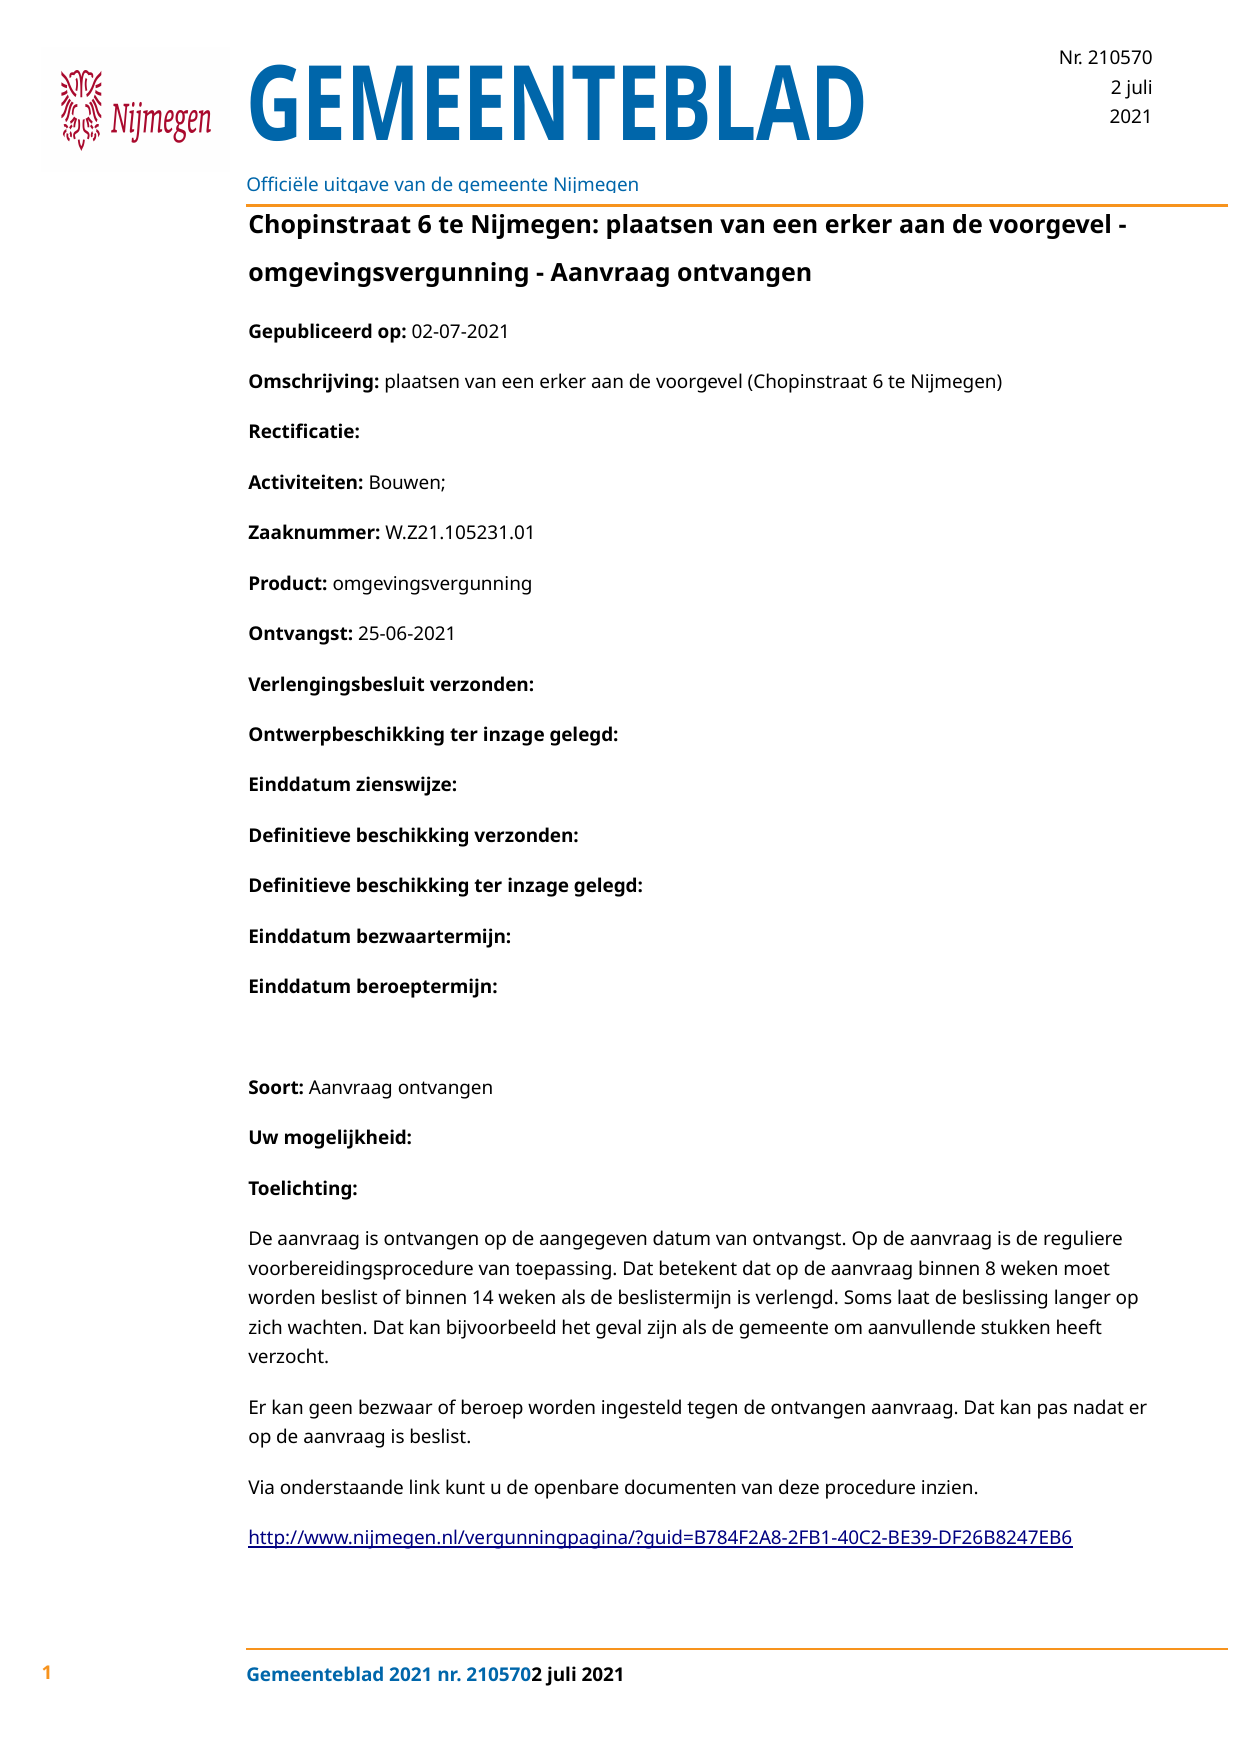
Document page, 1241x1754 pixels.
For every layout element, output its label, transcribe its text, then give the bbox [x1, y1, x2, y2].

text Ontvangst: 25-06-2021 [248, 620, 1152, 646]
text De aanvraag is ontvangen op de aangegeven datum van ontvangst. Op de aanvraag is de reguliere voorbereidingsprocedure van toepassing. Dat betekent dat op de aanvraag binnen 8 weken moet worden beslist of binnen 14 weken als de beslistermijn is verlengd. Soms laat de beslissing langer op zich wachten. Dat kan bijvoorbeeld het geval zijn als de gemeente om aanvullende stukken heeft verzocht. [248, 1225, 1152, 1369]
text Rectificatie: [248, 419, 1152, 444]
picture [41, 47, 231, 172]
text Einddatum beroeptermijn: [248, 973, 1152, 999]
text Zaaknummer: W.Z21.105231.01 [248, 519, 1152, 545]
text Definitieve beschikking ter inzage gelegd: [248, 872, 1152, 898]
text Via onderstaande link kunt u de openbare documenten van deze procedure inzien. [248, 1474, 1152, 1500]
text Activiteiten: Bouwen; [248, 469, 1152, 495]
text Einddatum bezwaartermijn: [248, 923, 1152, 949]
text Ontwerpbeschikking ter inzage gelegd: [248, 721, 1152, 747]
text Einddatum zienswijze: [248, 772, 1152, 797]
text Soort: Aanvraag ontvangen [248, 1074, 1152, 1100]
text http://www.nijmegen.nl/vergunningpagina/?guid=B784F2A8-2FB1-40C2-BE39-DF26B8247EB6 [248, 1524, 1152, 1550]
text Chopinstraat 6 te Nijmegen: plaatsen van een erker aan de voorgevel - omgevingsvergunning - Aanvraag ontvangen [248, 207, 1152, 288]
text Product: omgevingsvergunning [248, 570, 1152, 596]
text Definitieve beschikking verzonden: [248, 822, 1152, 848]
text Gepubliceerd op: 02-07-2021 [248, 318, 1152, 344]
text Toelichting: [248, 1175, 1152, 1201]
text Verlengingsbesluit verzonden: [248, 671, 1152, 697]
text Omschrijving: plaatsen van een erker aan de voorgevel (Chopinstraat 6 te Nijmegen) [248, 368, 1152, 394]
text Uw mogelijkheid: [248, 1124, 1152, 1150]
text Er kan geen bezwaar of beroep worden ingesteld tegen de ontvangen aanvraag. Dat kan pas nadat er op de aanvraag is beslist. [248, 1394, 1152, 1449]
